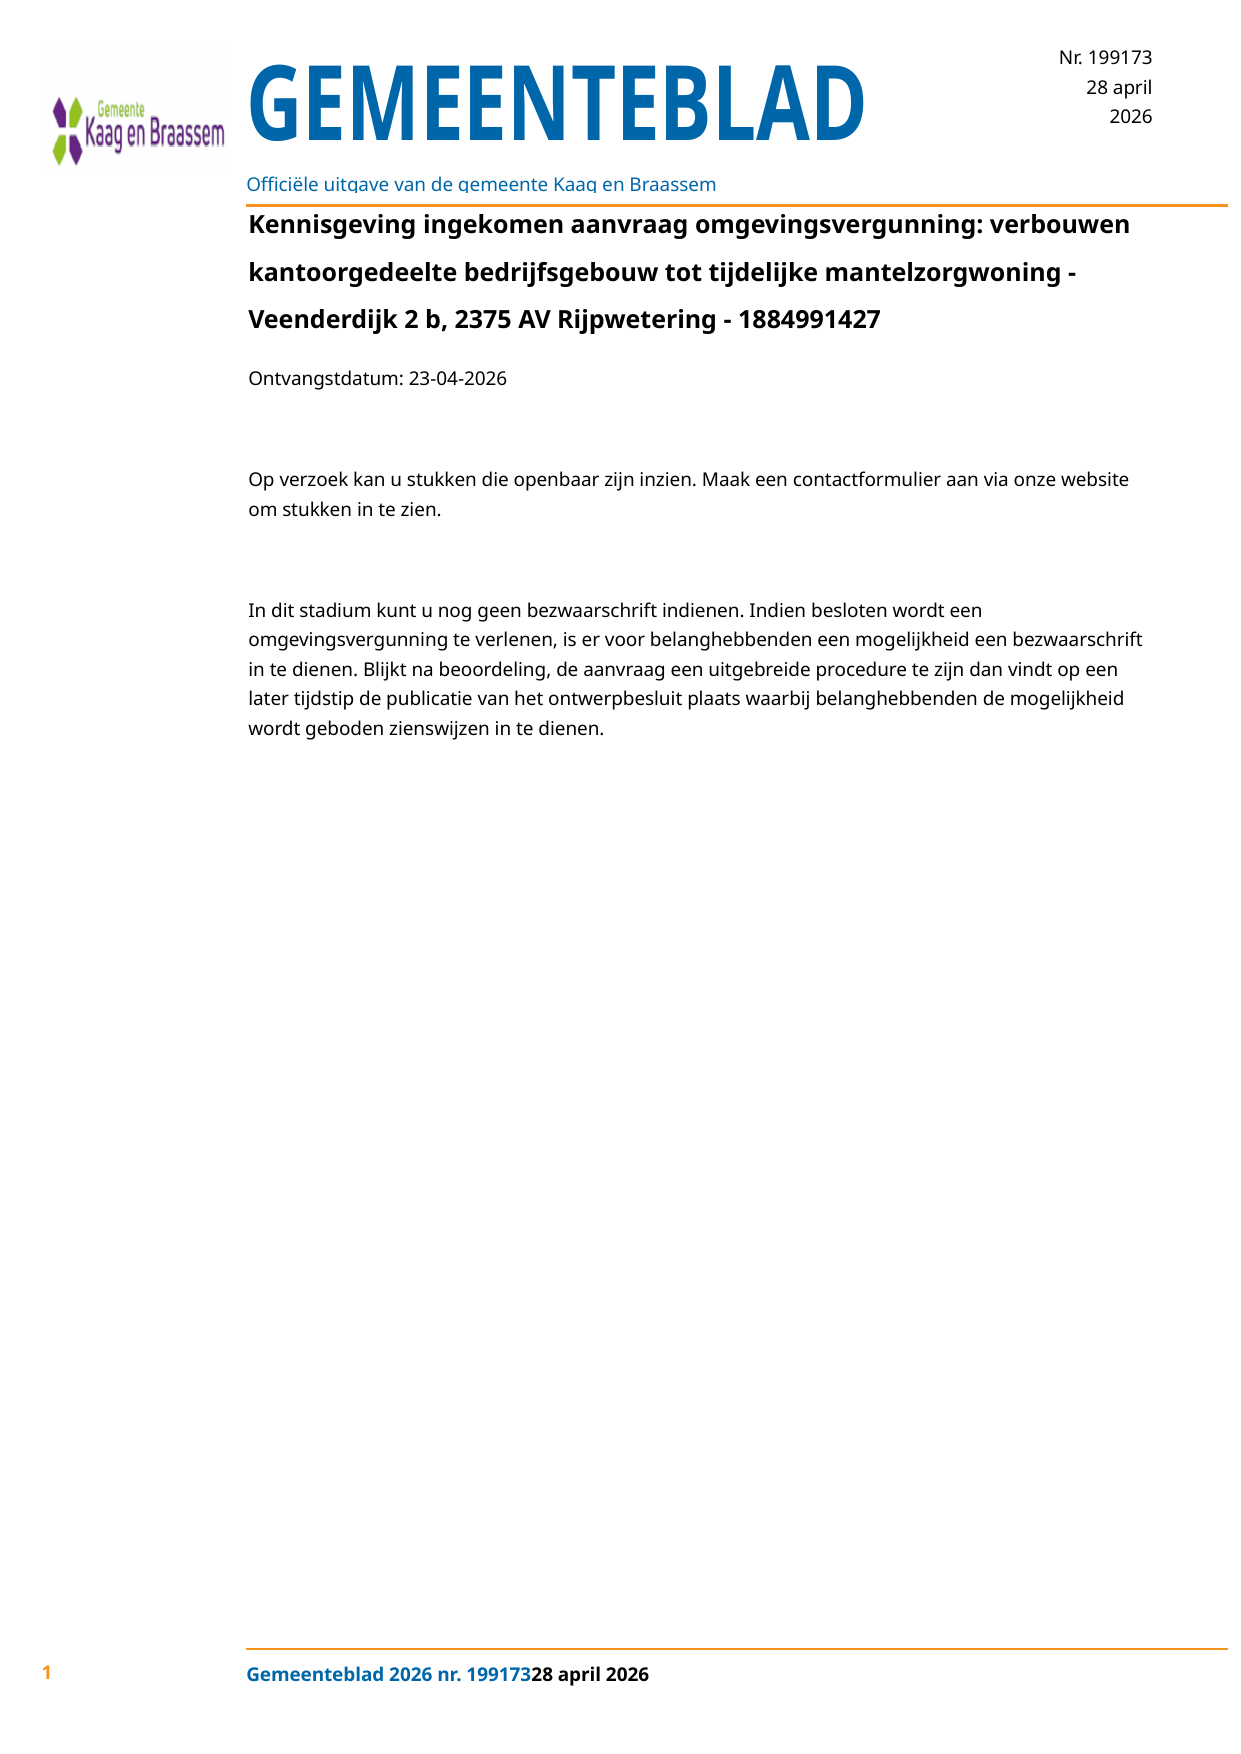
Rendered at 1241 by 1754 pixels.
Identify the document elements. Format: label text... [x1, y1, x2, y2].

text In dit stadium kunt u nog geen bezwaarschrift indienen. Indien besloten wordt een omgevingsvergunning te verlenen, is er voor belanghebbenden een mogelijkheid een bezwaarschrift in te dienen. Blijkt na beoordeling, de aanvraag een uitgebreide procedure te zijn dan vindt op een later tijdstip de publicatie van het ontwerpbesluit plaats waarbij belanghebbenden de mogelijkheid wordt geboden zienswijzen in te dienen. [248, 597, 1152, 741]
picture [41, 47, 231, 172]
text Op verzoek kan u stukken die openbaar zijn inzien. Maak een contactformulier aan via onze website om stukken in te zien. [248, 466, 1152, 522]
text Ontvangstdatum: 23-04-2026 [248, 366, 1152, 391]
text Kennisgeving ingekomen aanvraag omgevingsvergunning: verbouwen kantoorgedeelte bedrijfsgebouw tot tijdelijke mantelzorgwoning - Veenderdijk 2 b, 2375 AV Rijpwetering - 1884991427 [248, 207, 1152, 336]
